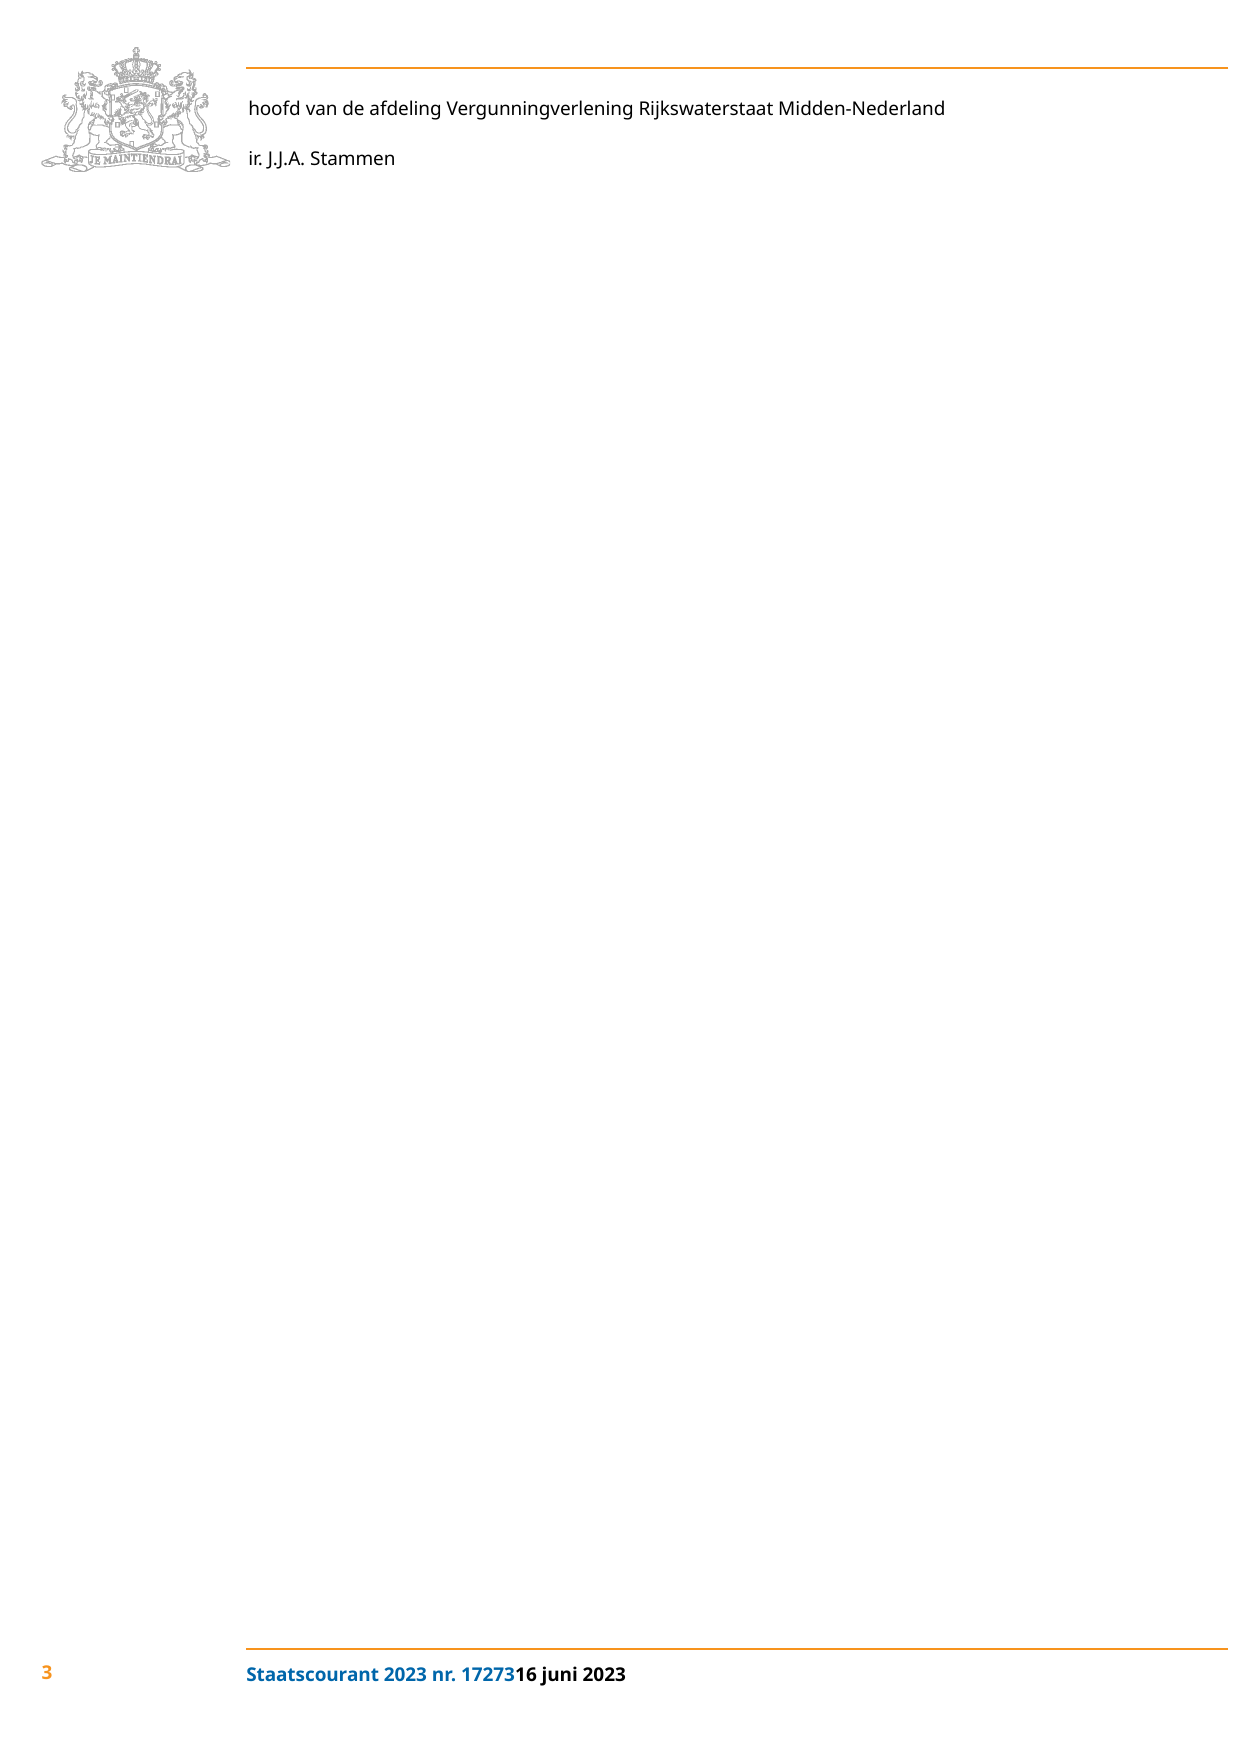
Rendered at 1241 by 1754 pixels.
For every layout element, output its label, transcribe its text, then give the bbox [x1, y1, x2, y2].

picture [41, 47, 231, 172]
text hoofd van de afdeling Vergunningverlening Rijkswaterstaat Midden-Nederland [248, 95, 1152, 121]
text ir. J.J.A. Stammen [248, 145, 1152, 171]
